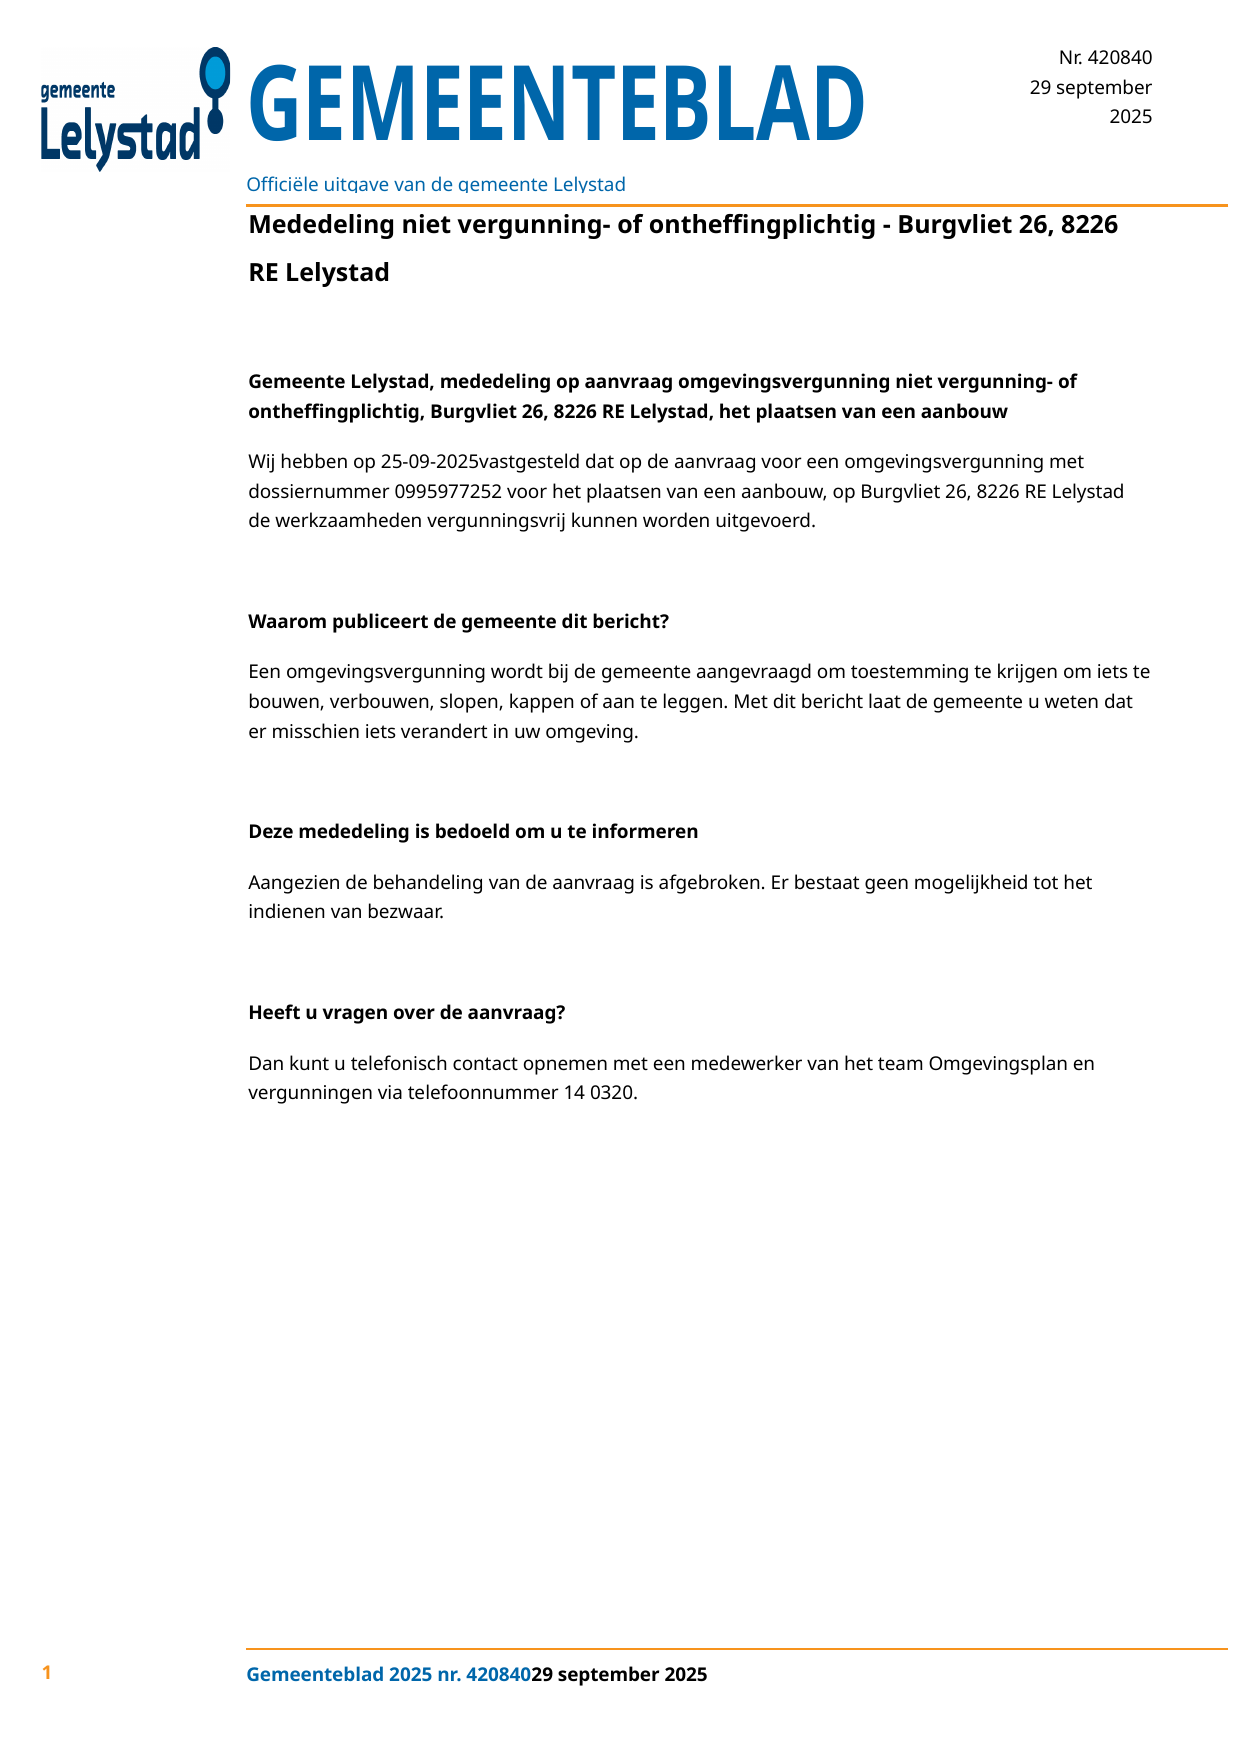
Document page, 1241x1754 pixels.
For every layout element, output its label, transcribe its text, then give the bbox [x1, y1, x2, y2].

picture [41, 47, 231, 172]
text Heeft u vragen over de aanvraag? [248, 999, 1152, 1025]
text Waarom publiceert de gemeente dit bericht? [248, 608, 1152, 634]
text Aangezien de behandeling van de aanvraag is afgebroken. Er bestaat geen mogelijkheid tot het indienen van bezwaar. [248, 869, 1152, 924]
text Mededeling niet vergunning- of ontheffingplichtig - Burgvliet 26, 8226 RE Lelystad [248, 207, 1152, 288]
text Dan kunt u telefonisch contact opnemen met een medewerker van het team Omgevingsplan en vergunningen via telefoonnummer 14 0320. [248, 1050, 1152, 1105]
text Deze mededeling is bedoeld om u te informeren [248, 819, 1152, 844]
text Een omgevingsvergunning wordt bij de gemeente aangevraagd om toestemming te krijgen om iets te bouwen, verbouwen, slopen, kappen of aan te leggen. Met dit bericht laat de gemeente u weten dat er misschien iets verandert in uw omgeving. [248, 659, 1152, 744]
text Gemeente Lelystad, mededeling op aanvraag omgevingsvergunning niet vergunning- of ontheffingplichtig, Burgvliet 26, 8226 RE Lelystad, het plaatsen van een aanbouw [248, 368, 1152, 424]
text Wij hebben op 25-09-2025vastgesteld dat op de aanvraag voor een omgevingsvergunning met dossiernummer 0995977252 voor het plaatsen van een aanbouw, op Burgvliet 26, 8226 RE Lelystad de werkzaamheden vergunningsvrij kunnen worden uitgevoerd. [248, 448, 1152, 533]
